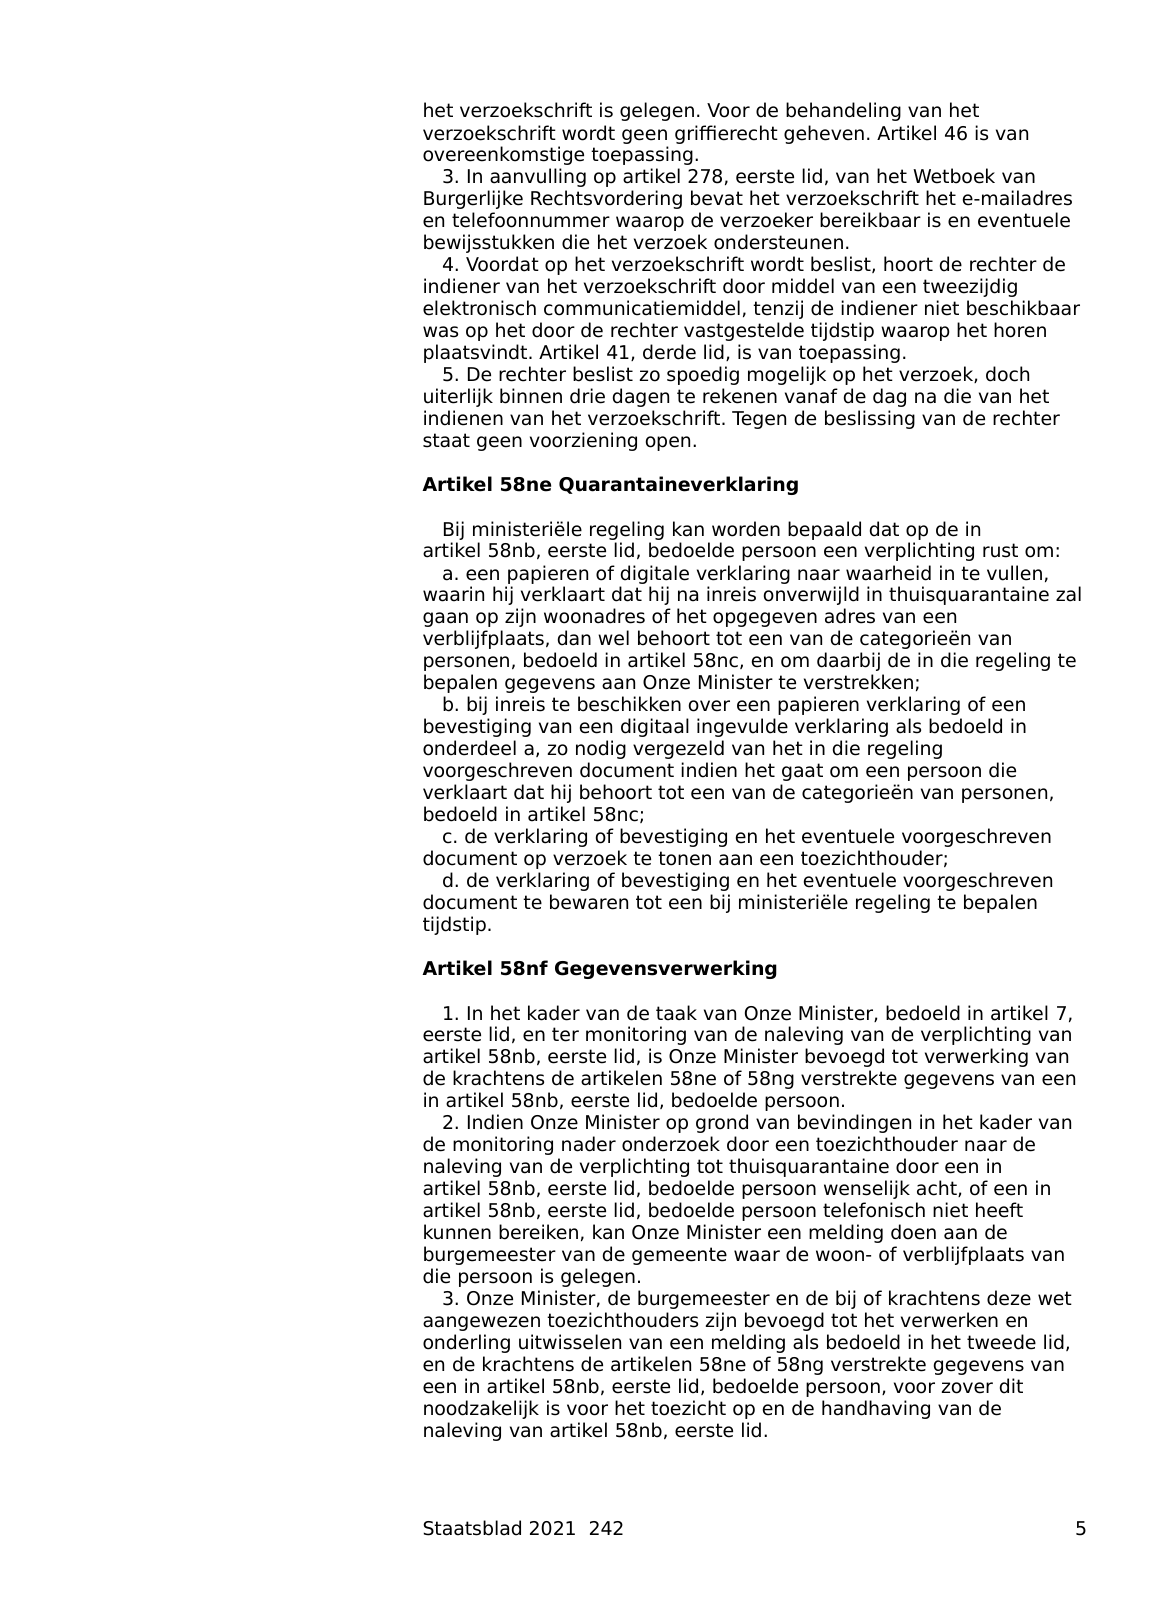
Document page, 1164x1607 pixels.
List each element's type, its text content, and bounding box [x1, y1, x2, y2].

text 3. In aanvulling op artikel 278, eerste lid, van het Wetboek van Burgerlijke Rechtsvordering bevat het verzoekschrift het e-mailadres en telefoonnummer waarop de verzoeker bereikbaar is en eventuele bewijsstukken die het verzoek ondersteunen. [422, 166, 1087, 254]
text 5. De rechter beslist zo spoedig mogelijk op het verzoek, doch uiterlijk binnen drie dagen te rekenen vanaf de dag na die van het indienen van het verzoekschrift. Tegen de beslissing van de rechter staat geen voorziening open. [422, 364, 1087, 452]
text 4. Voordat op het verzoekschrift wordt beslist, hoort de rechter de indiener van het verzoekschrift door middel van een tweezijdig elektronisch communicatiemiddel, tenzij de indiener niet beschikbaar was op het door de rechter vastgestelde tijdstip waarop het horen plaatsvindt. Artikel 41, derde lid, is van toepassing. [422, 254, 1087, 364]
text d. de verklaring of bevestiging en het eventuele voorgeschreven document te bewaren tot een bij ministeriële regeling te bepalen tijdstip. [422, 870, 1087, 936]
text 1. In het kader van de taak van Onze Minister, bedoeld in artikel 7, eerste lid, en ter monitoring van de naleving van de verplichting van artikel 58nb, eerste lid, is Onze Minister bevoegd tot verwerking van de krachtens de artikelen 58ne of 58ng verstrekte gegevens van een in artikel 58nb, eerste lid, bedoelde persoon. [422, 1002, 1087, 1112]
text c. de verklaring of bevestiging en het eventuele voorgeschreven document op verzoek te tonen aan een toezichthouder; [422, 826, 1087, 870]
text 3. Onze Minister, de burgemeester en de bij of krachtens deze wet aangewezen toezichthouders zijn bevoegd tot het verwerken en onderling uitwisselen van een melding als bedoeld in het tweede lid, en de krachtens de artikelen 58ne of 58ng verstrekte gegevens van een in artikel 58nb, eerste lid, bedoelde persoon, voor zover dit noodzakelijk is voor het toezicht op en de handhaving van de naleving van artikel 58nb, eerste lid. [422, 1288, 1087, 1442]
subtitle Artikel 58nf Gegevensverwerking [422, 958, 1087, 980]
text het verzoekschrift is gelegen. Voor de behandeling van het verzoekschrift wordt geen griffierecht geheven. Artikel 46 is van overeenkomstige toepassing. [422, 100, 1087, 166]
subtitle Artikel 58ne Quarantaineverklaring [422, 474, 1087, 496]
text b. bij inreis te beschikken over een papieren verklaring of een bevestiging van een digitaal ingevulde verklaring als bedoeld in onderdeel a, zo nodig vergezeld van het in die regeling voorgeschreven document indien het gaat om een persoon die verklaart dat hij behoort tot een van de categorieën van personen, bedoeld in artikel 58nc; [422, 694, 1087, 826]
text a. een papieren of digitale verklaring naar waarheid in te vullen, waarin hij verklaart dat hij na inreis onverwijld in thuisquarantaine zal gaan op zijn woonadres of het opgegeven adres van een verblijfplaats, dan wel behoort tot een van de categorieën van personen, bedoeld in artikel 58nc, en om daarbij de in die regeling te bepalen gegevens aan Onze Minister te verstrekken; [422, 562, 1087, 694]
text 2. Indien Onze Minister op grond van bevindingen in het kader van de monitoring nader onderzoek door een toezichthouder naar de naleving van de verplichting tot thuisquarantaine door een in artikel 58nb, eerste lid, bedoelde persoon wenselijk acht, of een in artikel 58nb, eerste lid, bedoelde persoon telefonisch niet heeft kunnen bereiken, kan Onze Minister een melding doen aan de burgemeester van de gemeente waar de woon- of verblijfplaats van die persoon is gelegen. [422, 1112, 1087, 1288]
text Bij ministeriële regeling kan worden bepaald dat op de in artikel 58nb, eerste lid, bedoelde persoon een verplichting rust om: [422, 518, 1087, 562]
